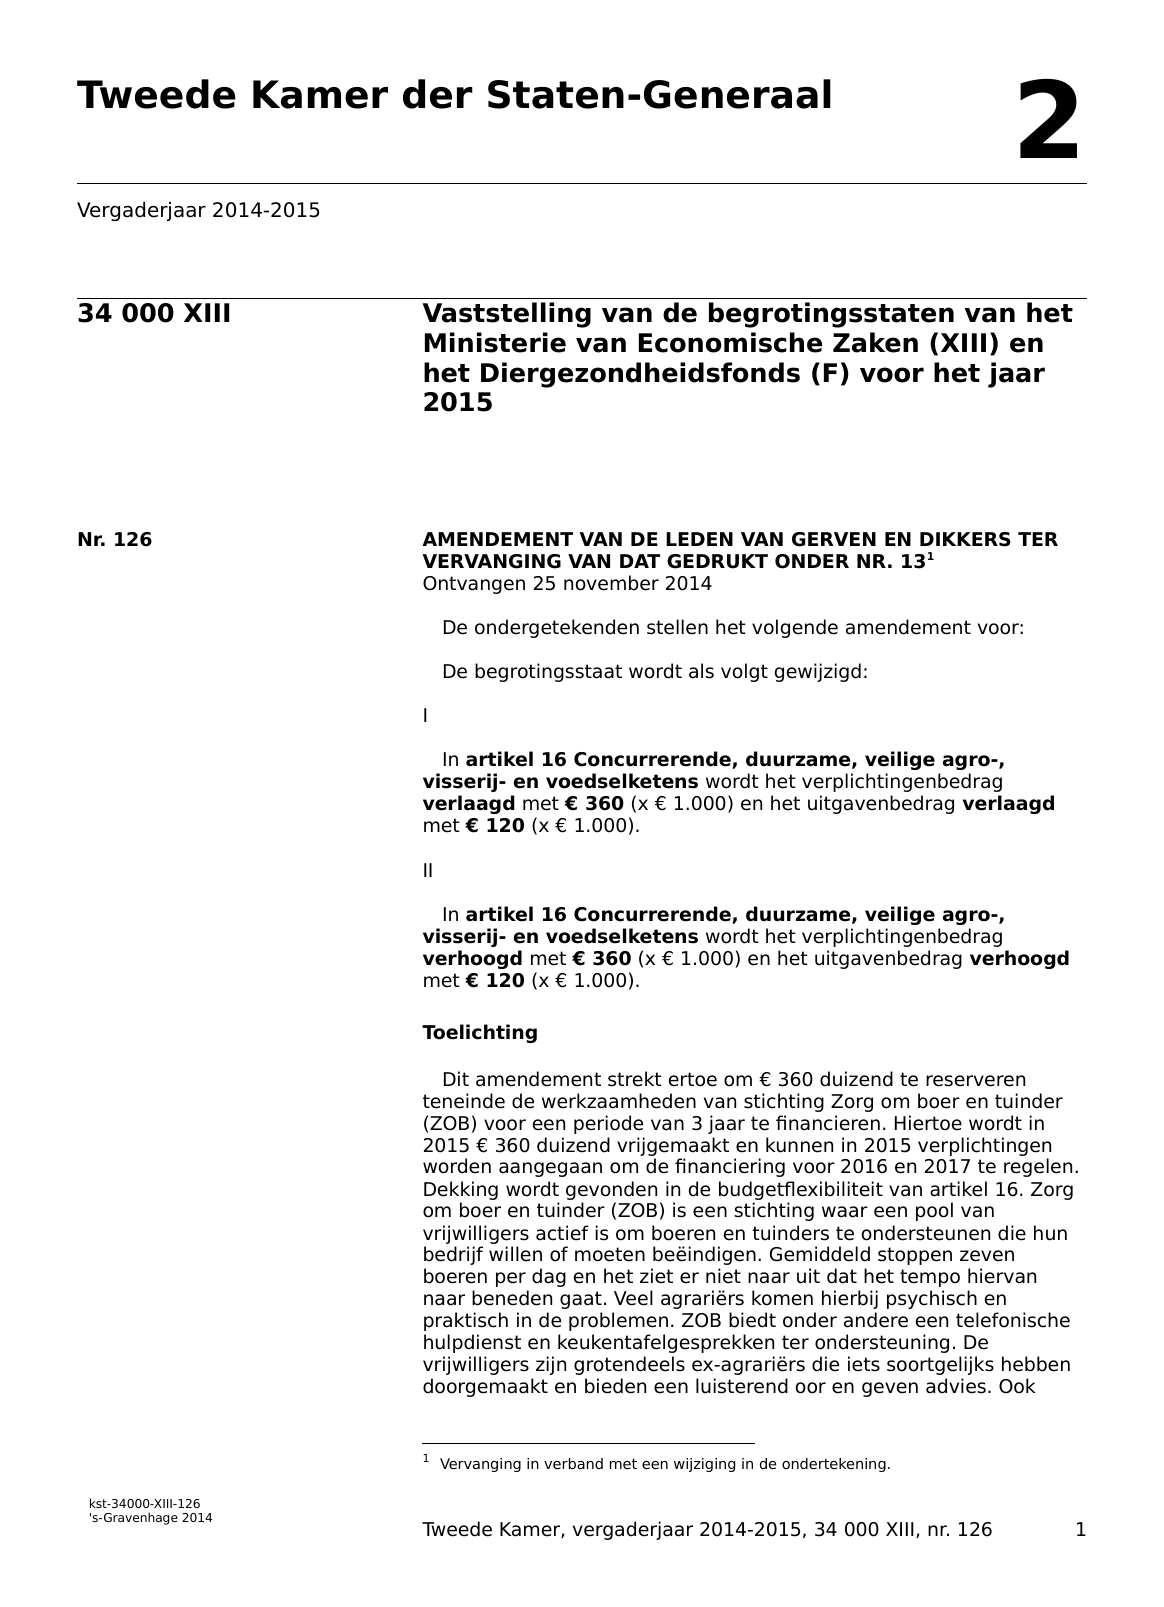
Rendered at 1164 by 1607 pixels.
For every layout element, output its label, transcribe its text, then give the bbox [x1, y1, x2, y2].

subtitle 34 000 XIII Vaststelling van de begrotingsstaten van het Ministerie van Economische Zaken (XIII) en het Diergezondheidsfonds (F) voor het jaar 2015 [77, 299, 1087, 418]
subtitle Toelichting [422, 1022, 1087, 1043]
text kst-34000-XIII-126 [88, 1497, 323, 1511]
subtitle Nr. 126 AMENDEMENT VAN DE LEDEN VAN GERVEN EN DIKKERS TER VERVANGING VAN DAT GEDRUKT ONDER NR. 13 [77, 529, 1087, 573]
text I [422, 705, 1087, 727]
text In artikel 16 Concurrerende, duurzame, veilige agro-, visserij- en voedselketens wordt het verplichtingenbedrag verlaagd met € 360 (x € 1.000) en het uitgavenbedrag verlaagd met € 120 (x € 1.000). [422, 749, 1087, 837]
text Vervanging in verband met een wijziging in de ondertekening. [422, 1452, 1087, 1474]
table_cell Vergaderjaar 2014-2015 [77, 184, 1087, 298]
text Dit amendement strekt ertoe om € 360 duizend te reserveren teneinde de werkzaamheden van stichting Zorg om boer en tuinder (ZOB) voor een periode van 3 jaar te financieren. Hiertoe wordt in 2015 € 360 duizend vrijgemaakt en kunnen in 2015 verplichtingen worden aangegaan om de financiering voor 2016 en 2017 te regelen. Dekking wordt gevonden in de budgetflexibiliteit van artikel 16. Zorg om boer en tuinder (ZOB) is een stichting waar een pool van vrijwilligers actief is om boeren en tuinders te ondersteunen die hun bedrijf willen of moeten beëindigen. Gemiddeld stoppen zeven boeren per dag en het ziet er niet naar uit dat het tempo hiervan naar beneden gaat. Veel agrariërs komen hierbij psychisch en praktisch in de problemen. ZOB biedt onder andere een telefonische hulpdienst en keukentafelgesprekken ter ondersteuning. De vrijwilligers zijn grotendeels ex-agrariërs die iets soortgelijks hebben doorgemaakt en bieden een luisterend oor en geven advies. Ook [422, 1068, 1087, 1398]
text De begrotingsstaat wordt als volgt gewijzigd: [422, 661, 1087, 683]
table_header Tweede Kamer der Staten-Generaal [77, 59, 886, 183]
text Ontvangen 25 november 2014 [422, 573, 1087, 595]
text In artikel 16 Concurrerende, duurzame, veilige agro-, visserij- en voedselketens wordt het verplichtingenbedrag verhoogd met € 360 (x € 1.000) en het uitgavenbedrag verhoogd met € 120 (x € 1.000). [422, 904, 1087, 992]
text De ondergetekenden stellen het volgende amendement voor: [422, 617, 1087, 639]
text II [422, 859, 1087, 881]
text 's-Gravenhage 2014 [88, 1511, 323, 1525]
table_header 2 [886, 59, 1087, 183]
